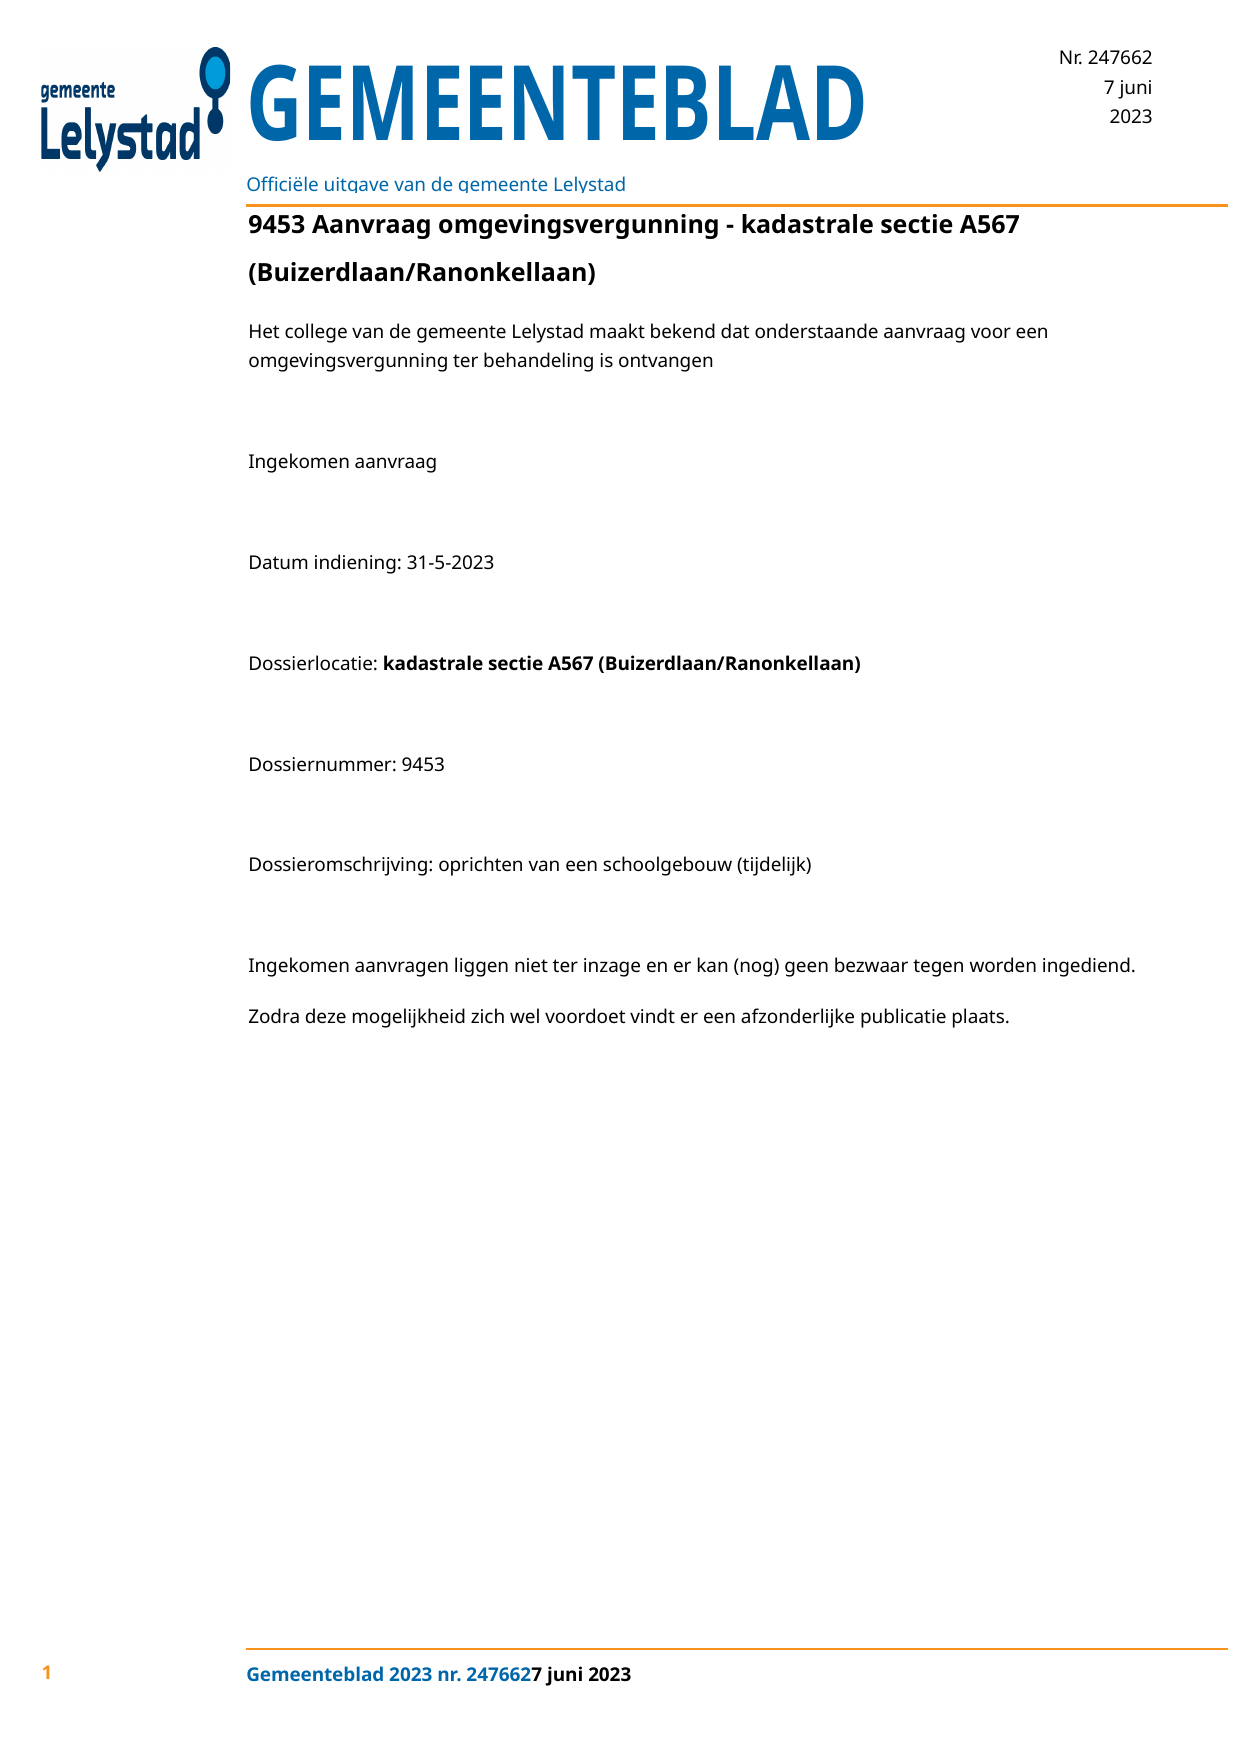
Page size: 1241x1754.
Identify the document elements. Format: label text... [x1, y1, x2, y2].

text Dossiernummer: 9453 [248, 751, 1152, 777]
text Ingekomen aanvraag [248, 448, 1152, 474]
text Het college van de gemeente Lelystad maakt bekend dat onderstaande aanvraag voor een omgevingsvergunning ter behandeling is ontvangen [248, 318, 1152, 373]
text Datum indiening: 31-5-2023 [248, 549, 1152, 575]
text Zodra deze mogelijkheid zich wel voordoet vindt er een afzonderlijke publicatie plaats. [248, 1003, 1152, 1029]
text Ingekomen aanvragen liggen niet ter inzage en er kan (nog) geen bezwaar tegen worden ingediend. [248, 952, 1152, 978]
text Dossierlocatie: kadastrale sectie A567 (Buizerdlaan/Ranonkellaan) [248, 650, 1152, 676]
text Dossieromschrijving: oprichten van een schoolgebouw (tijdelijk) [248, 852, 1152, 877]
picture [41, 47, 231, 172]
text 9453 Aanvraag omgevingsvergunning - kadastrale sectie A567 (Buizerdlaan/Ranonkellaan) [248, 207, 1152, 288]
